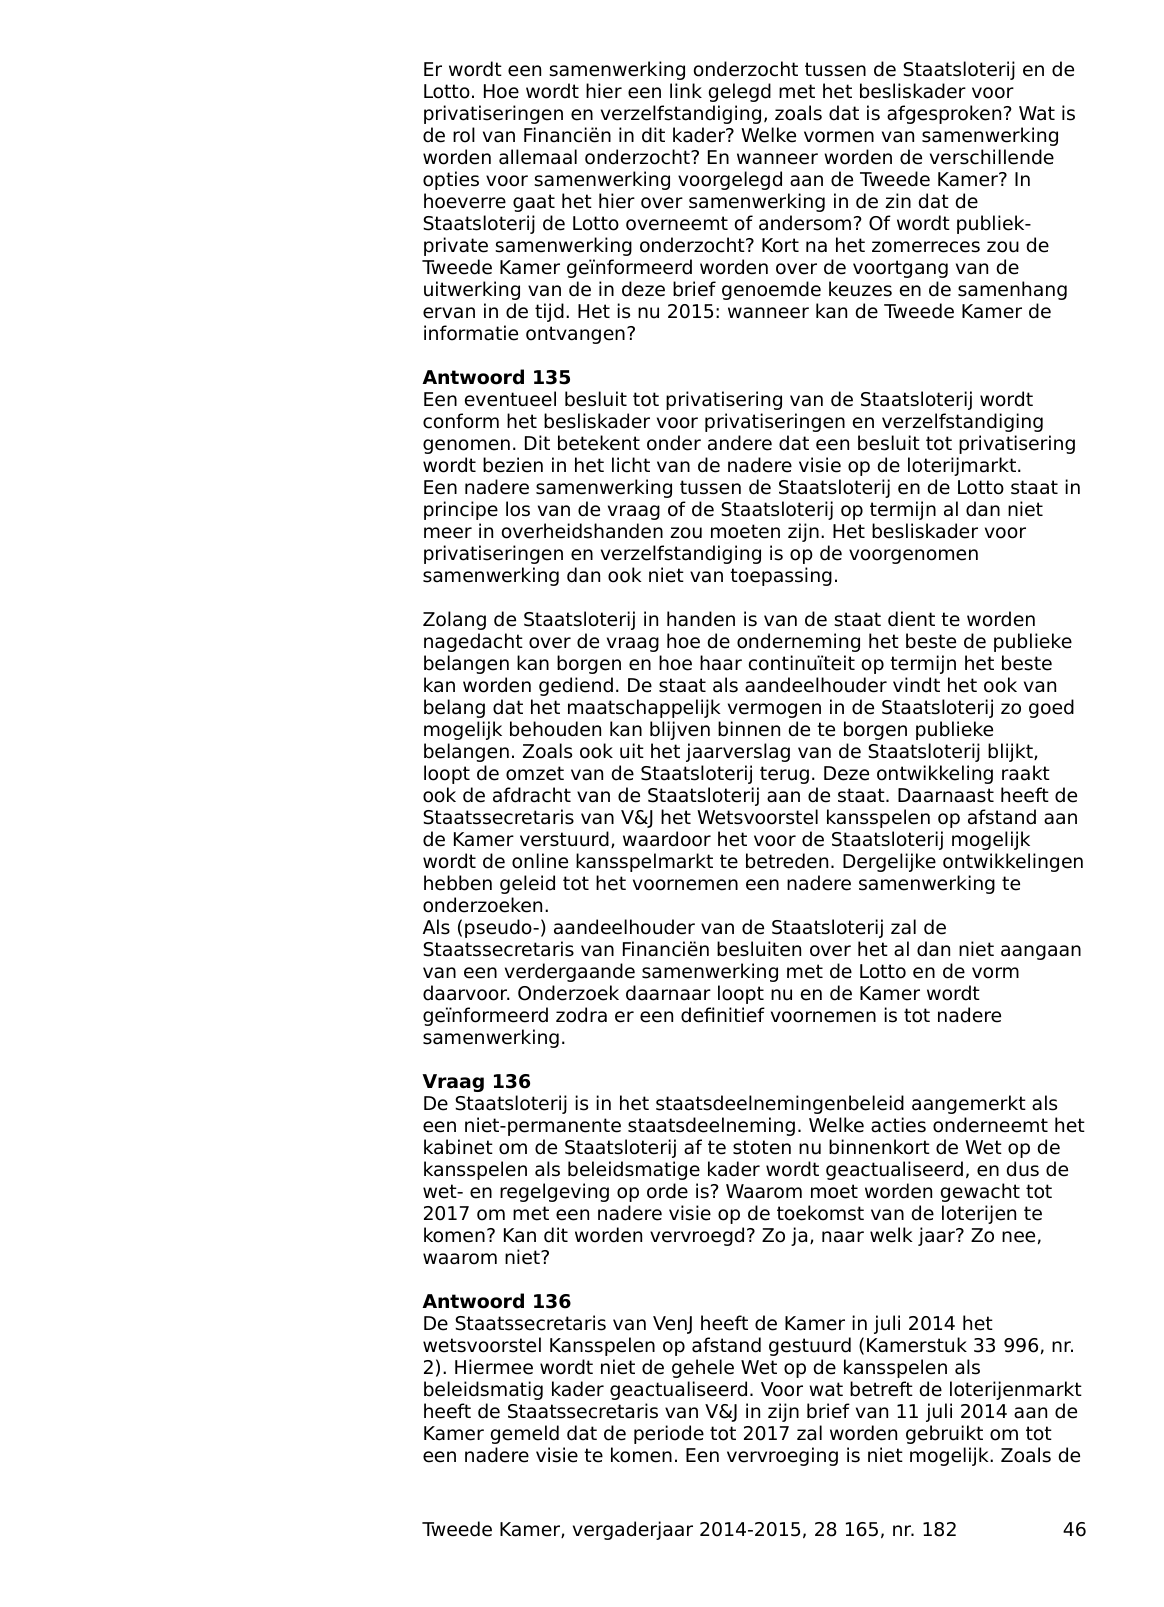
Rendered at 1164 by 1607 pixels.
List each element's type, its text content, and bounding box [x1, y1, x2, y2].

text De Staatssecretaris van VenJ heeft de Kamer in juli 2014 het wetsvoorstel Kansspelen op afstand gestuurd (Kamerstuk 33 996, nr. 2). Hiermee wordt niet de gehele Wet op de kansspelen als beleidsmatig kader geactualiseerd. Voor wat betreft de loterijenmarkt heeft de Staatssecretaris van V&J in zijn brief van 11 juli 2014 aan de Kamer gemeld dat de periode tot 2017 zal worden gebruikt om tot een nadere visie te komen. Een vervroeging is niet mogelijk. Zoals de [422, 1313, 1087, 1467]
text Als (pseudo-) aandeelhouder van de Staatsloterij zal de Staatssecretaris van Financiën besluiten over het al dan niet aangaan van een verdergaande samenwerking met de Lotto en de vorm daarvoor. Onderzoek daarnaar loopt nu en de Kamer wordt geïnformeerd zodra er een definitief voornemen is tot nadere samenwerking. [422, 917, 1087, 1048]
text Een eventueel besluit tot privatisering van de Staatsloterij wordt conform het besliskader voor privatiseringen en verzelfstandiging genomen. Dit betekent onder andere dat een besluit tot privatisering wordt bezien in het licht van de nadere visie op de loterijmarkt. [422, 389, 1087, 477]
text Zolang de Staatsloterij in handen is van de staat dient te worden nagedacht over de vraag hoe de onderneming het beste de publieke belangen kan borgen en hoe haar continuïteit op termijn het beste kan worden gediend. De staat als aandeelhouder vindt het ook van belang dat het maatschappelijk vermogen in de Staatsloterij zo goed mogelijk behouden kan blijven binnen de te borgen publieke belangen. Zoals ook uit het jaarverslag van de Staatsloterij blijkt, loopt de omzet van de Staatsloterij terug. Deze ontwikkeling raakt ook de afdracht van de Staatsloterij aan de staat. Daarnaast heeft de Staatssecretaris van V&J het Wetsvoorstel kansspelen op afstand aan de Kamer verstuurd, waardoor het voor de Staatsloterij mogelijk wordt de online kansspelmarkt te betreden. Dergelijke ontwikkelingen hebben geleid tot het voornemen een nadere samenwerking te onderzoeken. [422, 609, 1087, 917]
text Antwoord 135 [422, 367, 1087, 389]
text Een nadere samenwerking tussen de Staatsloterij en de Lotto staat in principe los van de vraag of de Staatsloterij op termijn al dan niet meer in overheidshanden zou moeten zijn. Het besliskader voor privatiseringen en verzelfstandiging is op de voorgenomen samenwerking dan ook niet van toepassing. [422, 477, 1087, 587]
text De Staatsloterij is in het staatsdeelnemingenbeleid aangemerkt als een niet-permanente staatsdeelneming. Welke acties onderneemt het kabinet om de Staatsloterij af te stoten nu binnenkort de Wet op de kansspelen als beleidsmatige kader wordt geactualiseerd, en dus de wet- en regelgeving op orde is? Waarom moet worden gewacht tot 2017 om met een nadere visie op de toekomst van de loterijen te komen? Kan dit worden vervroegd? Zo ja, naar welk jaar? Zo nee, waarom niet? [422, 1093, 1087, 1268]
text Vraag 136 [422, 1071, 1087, 1093]
text Antwoord 136 [422, 1291, 1087, 1313]
text Er wordt een samenwerking onderzocht tussen de Staatsloterij en de Lotto. Hoe wordt hier een link gelegd met het besliskader voor privatiseringen en verzelfstandiging, zoals dat is afgesproken? Wat is de rol van Financiën in dit kader? Welke vormen van samenwerking worden allemaal onderzocht? En wanneer worden de verschillende opties voor samenwerking voorgelegd aan de Tweede Kamer? In hoeverre gaat het hier over samenwerking in de zin dat de Staatsloterij de Lotto overneemt of andersom? Of wordt publiek-private samenwerking onderzocht? Kort na het zomerreces zou de Tweede Kamer geïnformeerd worden over de voortgang van de uitwerking van de in deze brief genoemde keuzes en de samenhang ervan in de tijd. Het is nu 2015: wanneer kan de Tweede Kamer de informatie ontvangen? [422, 59, 1087, 345]
